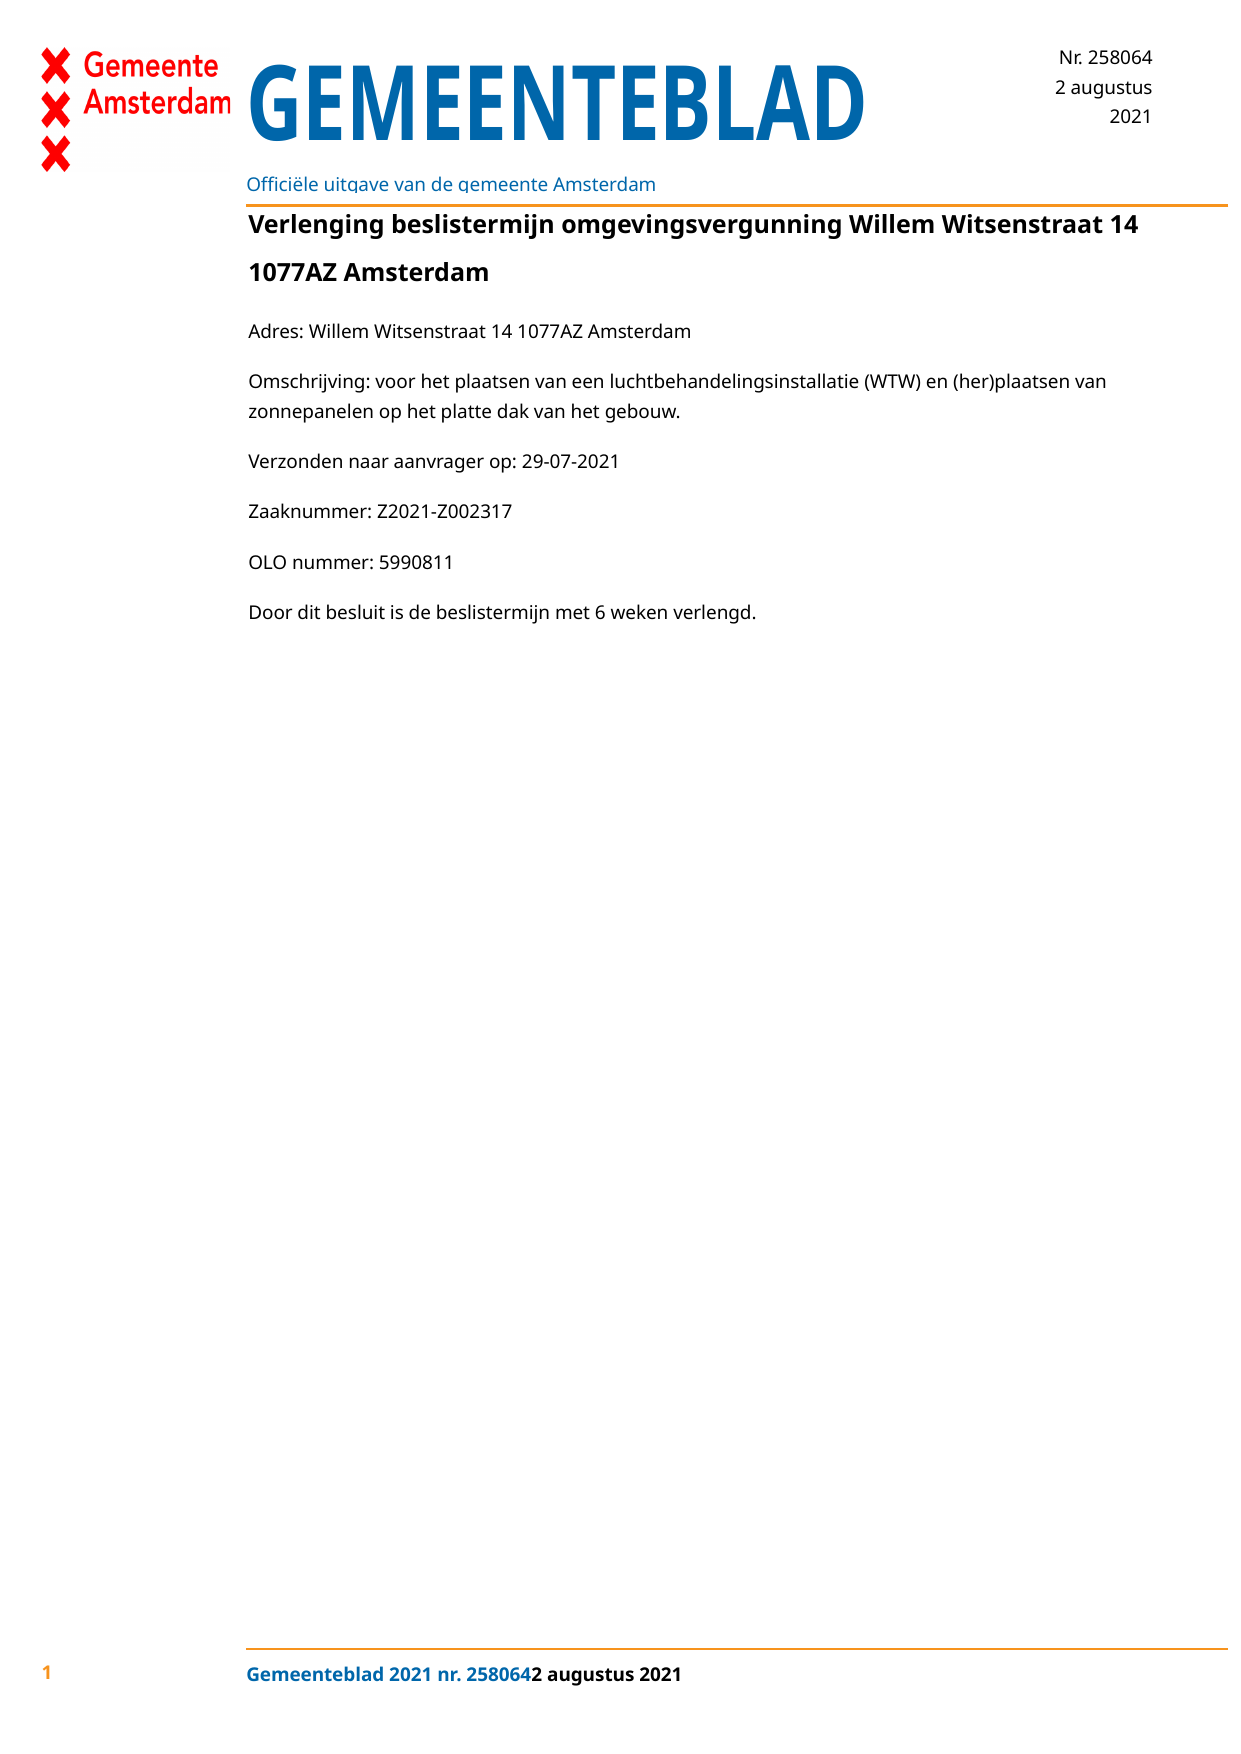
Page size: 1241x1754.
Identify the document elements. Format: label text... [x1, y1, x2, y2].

text Verlenging beslistermijn omgevingsvergunning Willem Witsenstraat 14 1077AZ Amsterdam [248, 207, 1152, 288]
text OLO nummer: 5990811 [248, 549, 1152, 575]
picture [41, 47, 231, 172]
text Omschrijving: voor het plaatsen van een luchtbehandelingsinstallatie (WTW) en (her)plaatsen van zonnepanelen op het platte dak van het gebouw. [248, 368, 1152, 424]
text Adres: Willem Witsenstraat 14 1077AZ Amsterdam [248, 318, 1152, 344]
text Door dit besluit is de beslistermijn met 6 weken verlengd. [248, 599, 1152, 625]
text Verzonden naar aanvrager op: 29-07-2021 [248, 448, 1152, 474]
text Zaaknummer: Z2021-Z002317 [248, 499, 1152, 524]
